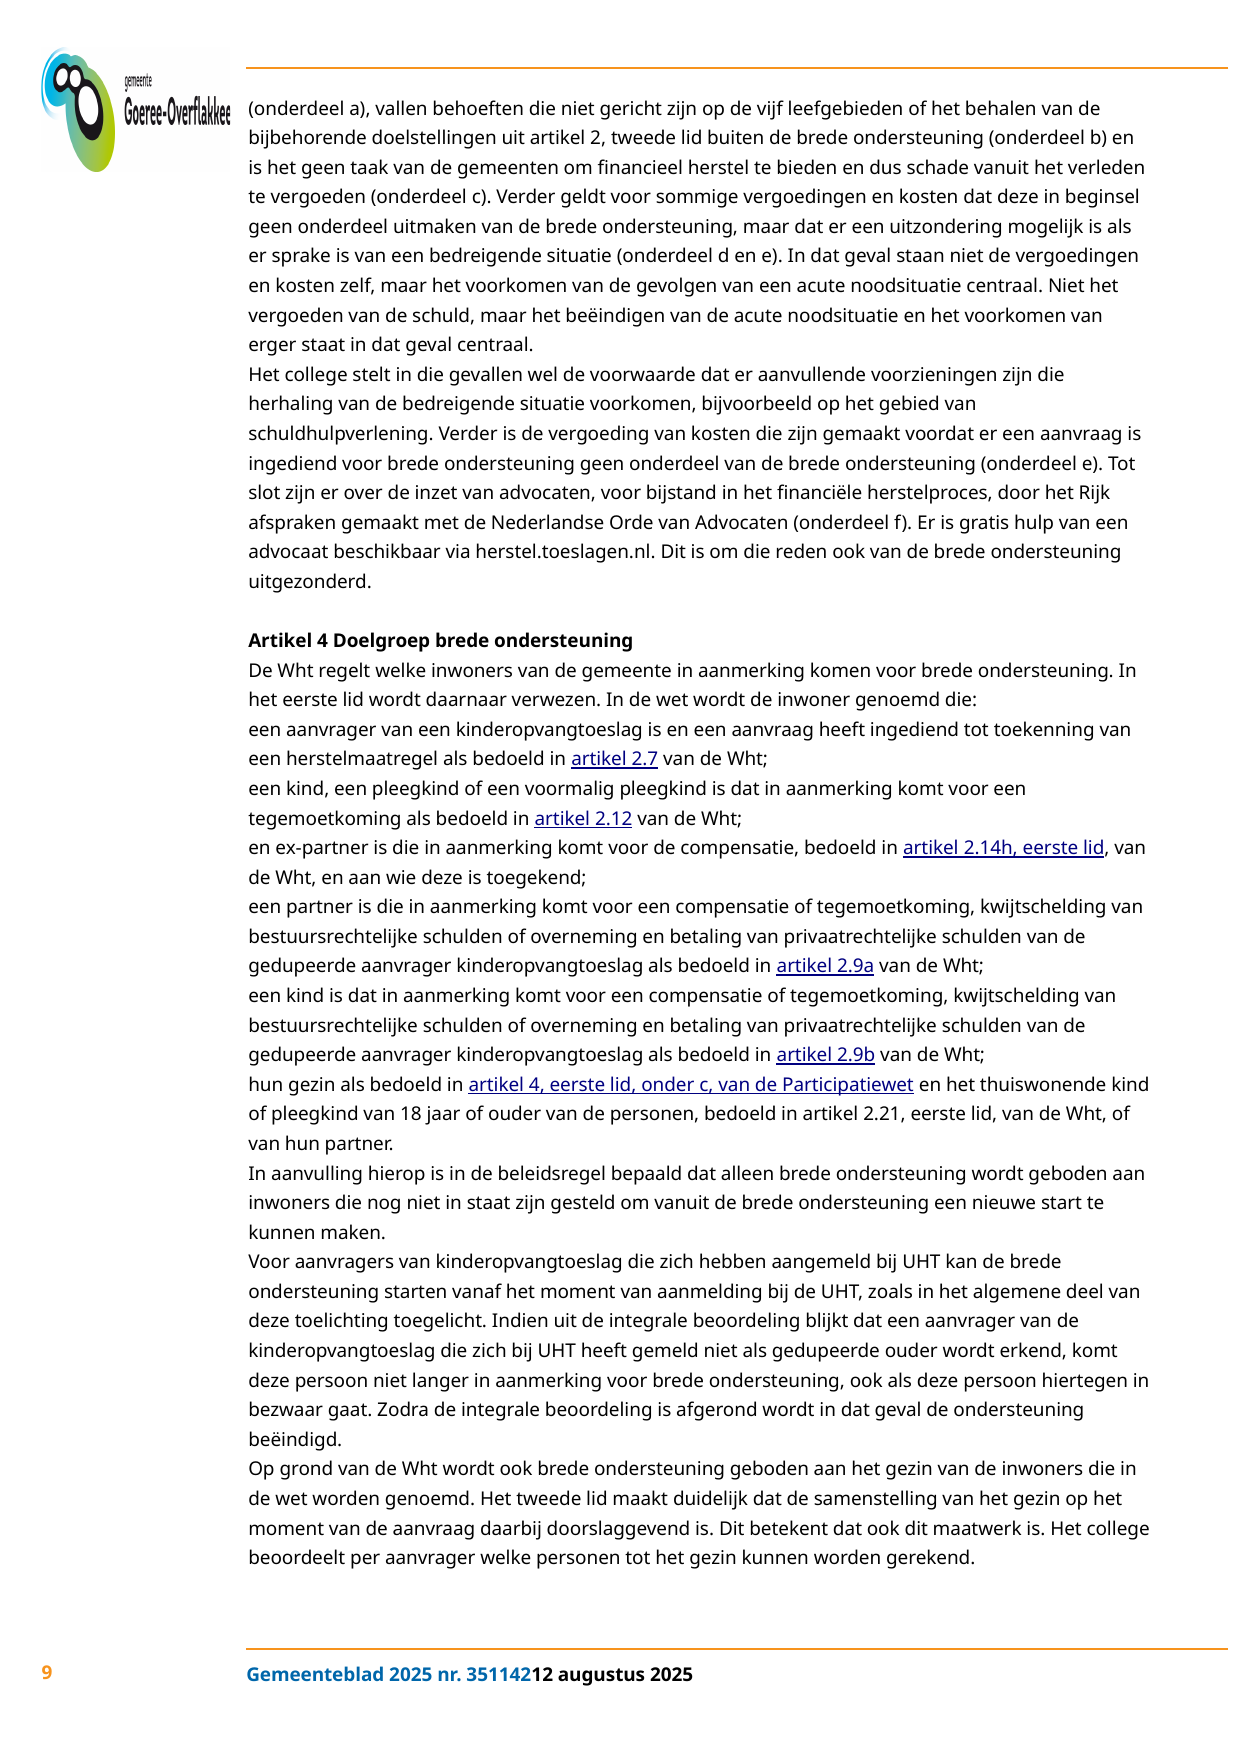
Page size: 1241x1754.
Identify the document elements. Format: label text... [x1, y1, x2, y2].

text (onderdeel a), vallen behoeften die niet gericht zijn op de vijf leefgebieden of het behalen van de bijbehorende doelstellingen uit artikel 2, tweede lid buiten de brede ondersteuning (onderdeel b) en is het geen taak van de gemeenten om financieel herstel te bieden en dus schade vanuit het verleden te vergoeden (onderdeel c). Verder geldt voor sommige vergoedingen en kosten dat deze in beginsel geen onderdeel uitmaken van de brede ondersteuning, maar dat er een uitzondering mogelijk is als er sprake is van een bedreigende situatie (onderdeel d en e). In dat geval staan niet de vergoedingen en kosten zelf, maar het voorkomen van de gevolgen van een acute noodsituatie centraal. Niet het vergoeden van de schuld, maar het beëindigen van de acute noodsituatie en het voorkomen van erger staat in dat geval centraal. [248, 95, 1152, 357]
text een kind, een pleegkind of een voormalig pleegkind is dat in aanmerking komt voor een tegemoetkoming als bedoeld in artikel 2.12 van de Wht; [248, 775, 1152, 831]
text Het college stelt in die gevallen wel de voorwaarde dat er aanvullende voorzieningen zijn die herhaling van de bedreigende situatie voorkomen, bijvoorbeeld op het gebied van schuldhulpverlening. Verder is de vergoeding van kosten die zijn gemaakt voordat er een aanvraag is ingediend voor brede ondersteuning geen onderdeel van de brede ondersteuning (onderdeel e). Tot slot zijn er over de inzet van advocaten, voor bijstand in het financiële herstelproces, door het Rijk afspraken gemaakt met de Nederlandse Orde van Advocaten (onderdeel f). Er is gratis hulp van een advocaat beschikbaar via herstel.toeslagen.nl. Dit is om die reden ook van de brede ondersteuning uitgezonderd. [248, 361, 1152, 594]
picture [41, 47, 231, 172]
text In aanvulling hierop is in de beleidsregel bepaald dat alleen brede ondersteuning wordt geboden aan inwoners die nog niet in staat zijn gesteld om vanuit de brede ondersteuning een nieuwe start te kunnen maken. [248, 1160, 1152, 1245]
text Voor aanvragers van kinderopvangtoeslag die zich hebben aangemeld bij UHT kan de brede ondersteuning starten vanaf het moment van aanmelding bij de UHT, zoals in het algemene deel van deze toelichting toegelicht. Indien uit de integrale beoordeling blijkt dat een aanvrager van de kinderopvangtoeslag die zich bij UHT heeft gemeld niet als gedupeerde ouder wordt erkend, komt deze persoon niet langer in aanmerking voor brede ondersteuning, ook als deze persoon hiertegen in bezwaar gaat. Zodra de integrale beoordeling is afgerond wordt in dat geval de ondersteuning beëindigd. [248, 1248, 1152, 1452]
text een kind is dat in aanmerking komt voor een compensatie of tegemoetkoming, kwijtschelding van bestuursrechtelijke schulden of overneming en betaling van privaatrechtelijke schulden van de gedupeerde aanvrager kinderopvangtoeslag als bedoeld in artikel 2.9b van de Wht; [248, 982, 1152, 1067]
text De Wht regelt welke inwoners van de gemeente in aanmerking komen voor brede ondersteuning. In het eerste lid wordt daarnaar verwezen. In de wet wordt de inwoner genoemd die: [248, 657, 1152, 712]
text en ex-partner is die in aanmerking komt voor de compensatie, bedoeld in artikel 2.14h, eerste lid, van de Wht, en aan wie deze is toegekend; [248, 834, 1152, 890]
text een partner is die in aanmerking komt voor een compensatie of tegemoetkoming, kwijtschelding van bestuursrechtelijke schulden of overneming en betaling van privaatrechtelijke schulden van de gedupeerde aanvrager kinderopvangtoeslag als bedoeld in artikel 2.9a van de Wht; [248, 893, 1152, 978]
text een aanvrager van een kinderopvangtoeslag is en een aanvraag heeft ingediend tot toekenning van een herstelmaatregel als bedoeld in artikel 2.7 van de Wht; [248, 716, 1152, 771]
text Op grond van de Wht wordt ook brede ondersteuning geboden aan het gezin van de inwoners die in de wet worden genoemd. Het tweede lid maakt duidelijk dat de samenstelling van het gezin op het moment van de aanvraag daarbij doorslaggevend is. Dit betekent dat ook dit maatwerk is. Het college beoordeelt per aanvrager welke personen tot het gezin kunnen worden gerekend. [248, 1456, 1152, 1570]
text hun gezin als bedoeld in artikel 4, eerste lid, onder c, van de Participatiewet en het thuiswonende kind of pleegkind van 18 jaar of ouder van de personen, bedoeld in artikel 2.21, eerste lid, van de Wht, of van hun partner. [248, 1071, 1152, 1156]
text Artikel 4 Doelgroep brede ondersteuning [248, 627, 1152, 653]
